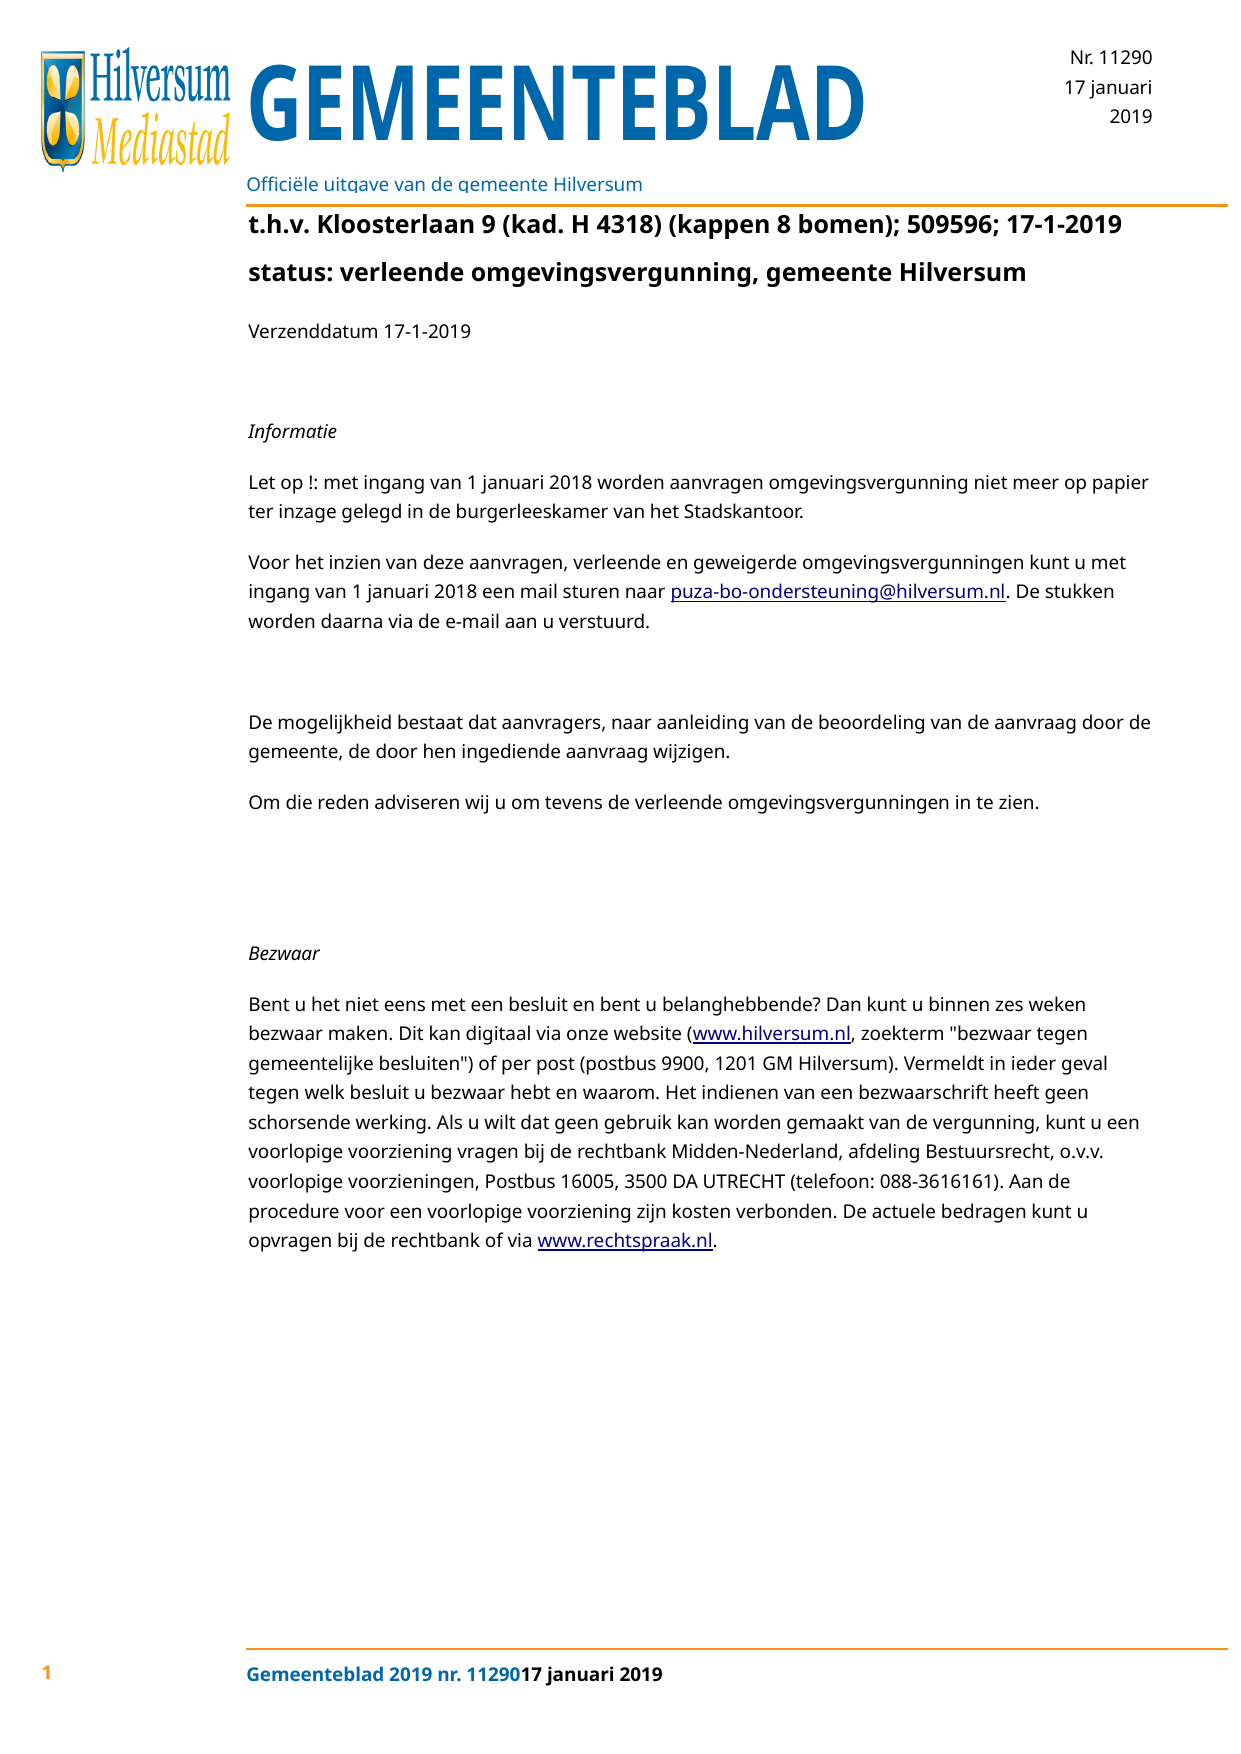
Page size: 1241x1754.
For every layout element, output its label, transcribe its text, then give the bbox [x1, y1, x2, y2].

text t.h.v. Kloosterlaan 9 (kad. H 4318) (kappen 8 bomen); 509596; 17-1-2019 status: verleende omgevingsvergunning, gemeente Hilversum [248, 207, 1152, 288]
picture [41, 47, 231, 172]
text Voor het inzien van deze aanvragen, verleende en geweigerde omgevingsvergunningen kunt u met ingang van 1 januari 2018 een mail sturen naar puza-bo-ondersteuning@hilversum.nl. De stukken worden daarna via de e-mail aan u verstuurd. [248, 549, 1152, 634]
text Bezwaar [248, 940, 1152, 966]
text Om die reden adviseren wij u om tevens de verleende omgevingsvergunningen in te zien. [248, 789, 1152, 815]
text Bent u het niet eens met een besluit en bent u belanghebbende? Dan kunt u binnen zes weken bezwaar maken. Dit kan digitaal via onze website (www.hilversum.nl, zoekterm "bezwaar tegen gemeentelijke besluiten") of per post (postbus 9900, 1201 GM Hilversum). Vermeldt in ieder geval tegen welk besluit u bezwaar hebt en waarom. Het indienen van een bezwaarschrift heeft geen schorsende werking. Als u wilt dat geen gebruik kan worden gemaakt van de vergunning, kunt u een voorlopige voorziening vragen bij de rechtbank Midden-Nederland, afdeling Bestuursrecht, o.v.v. voorlopige voorzieningen, Postbus 16005, 3500 DA UTRECHT (telefoon: 088-3616161). Aan de procedure voor een voorlopige voorziening zijn kosten verbonden. De actuele bedragen kunt u opvragen bij de rechtbank of via www.rechtspraak.nl. [248, 991, 1152, 1253]
text Let op !: met ingang van 1 januari 2018 worden aanvragen omgevingsvergunning niet meer op papier ter inzage gelegd in de burgerleeskamer van het Stadskantoor. [248, 469, 1152, 524]
text Informatie [248, 419, 1152, 444]
text Verzenddatum 17-1-2019 [248, 318, 1152, 344]
text De mogelijkheid bestaat dat aanvragers, naar aanleiding van de beoordeling van de aanvraag door de gemeente, de door hen ingediende aanvraag wijzigen. [248, 709, 1152, 764]
